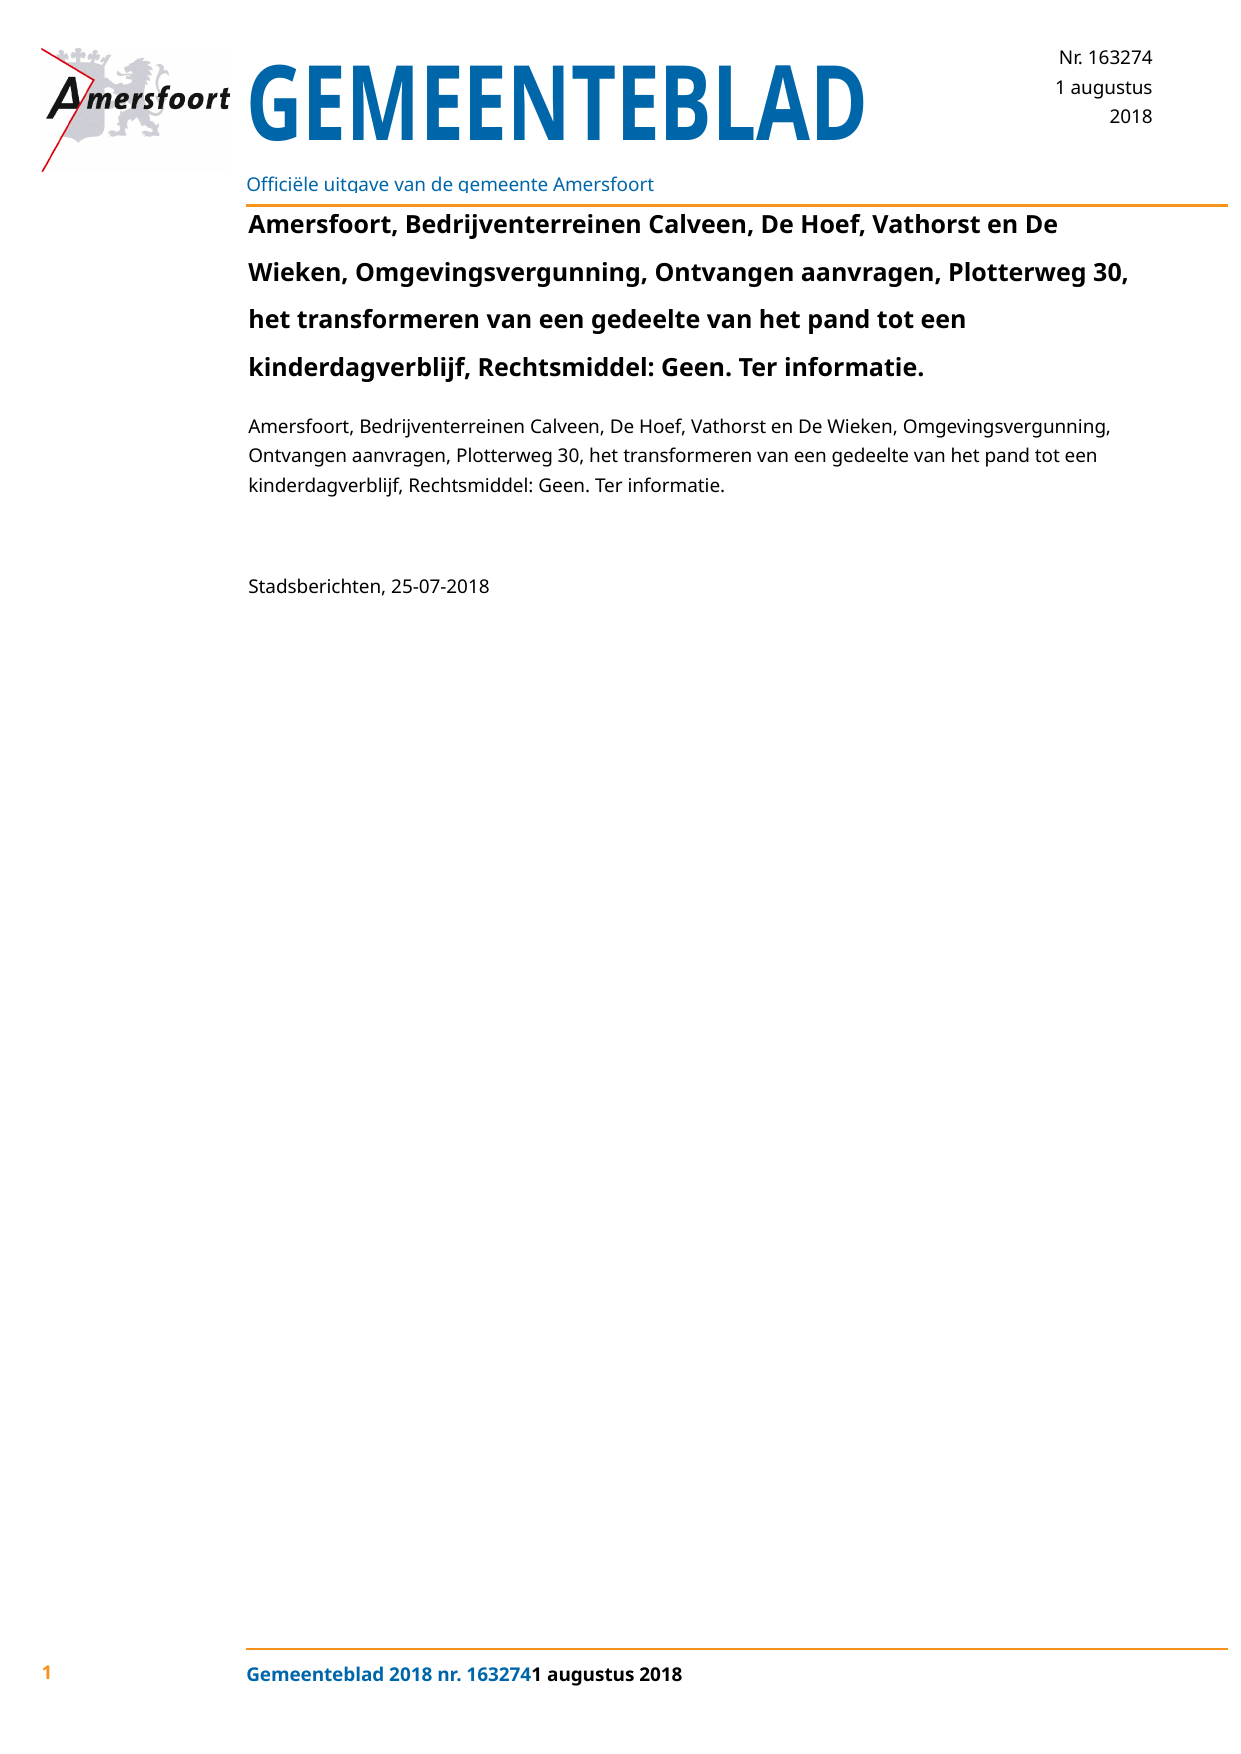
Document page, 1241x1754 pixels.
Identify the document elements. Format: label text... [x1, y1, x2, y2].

text Amersfoort, Bedrijventerreinen Calveen, De Hoef, Vathorst en De Wieken, Omgevingsvergunning, Ontvangen aanvragen, Plotterweg 30, het transformeren van een gedeelte van het pand tot een kinderdagverblijf, Rechtsmiddel: Geen. Ter informatie. [248, 413, 1152, 498]
picture [41, 47, 231, 172]
text Amersfoort, Bedrijventerreinen Calveen, De Hoef, Vathorst en De Wieken, Omgevingsvergunning, Ontvangen aanvragen, Plotterweg 30, het transformeren van een gedeelte van het pand tot een kinderdagverblijf, Rechtsmiddel: Geen. Ter informatie. [248, 207, 1152, 384]
text Stadsberichten, 25-07-2018 [248, 573, 1152, 599]
